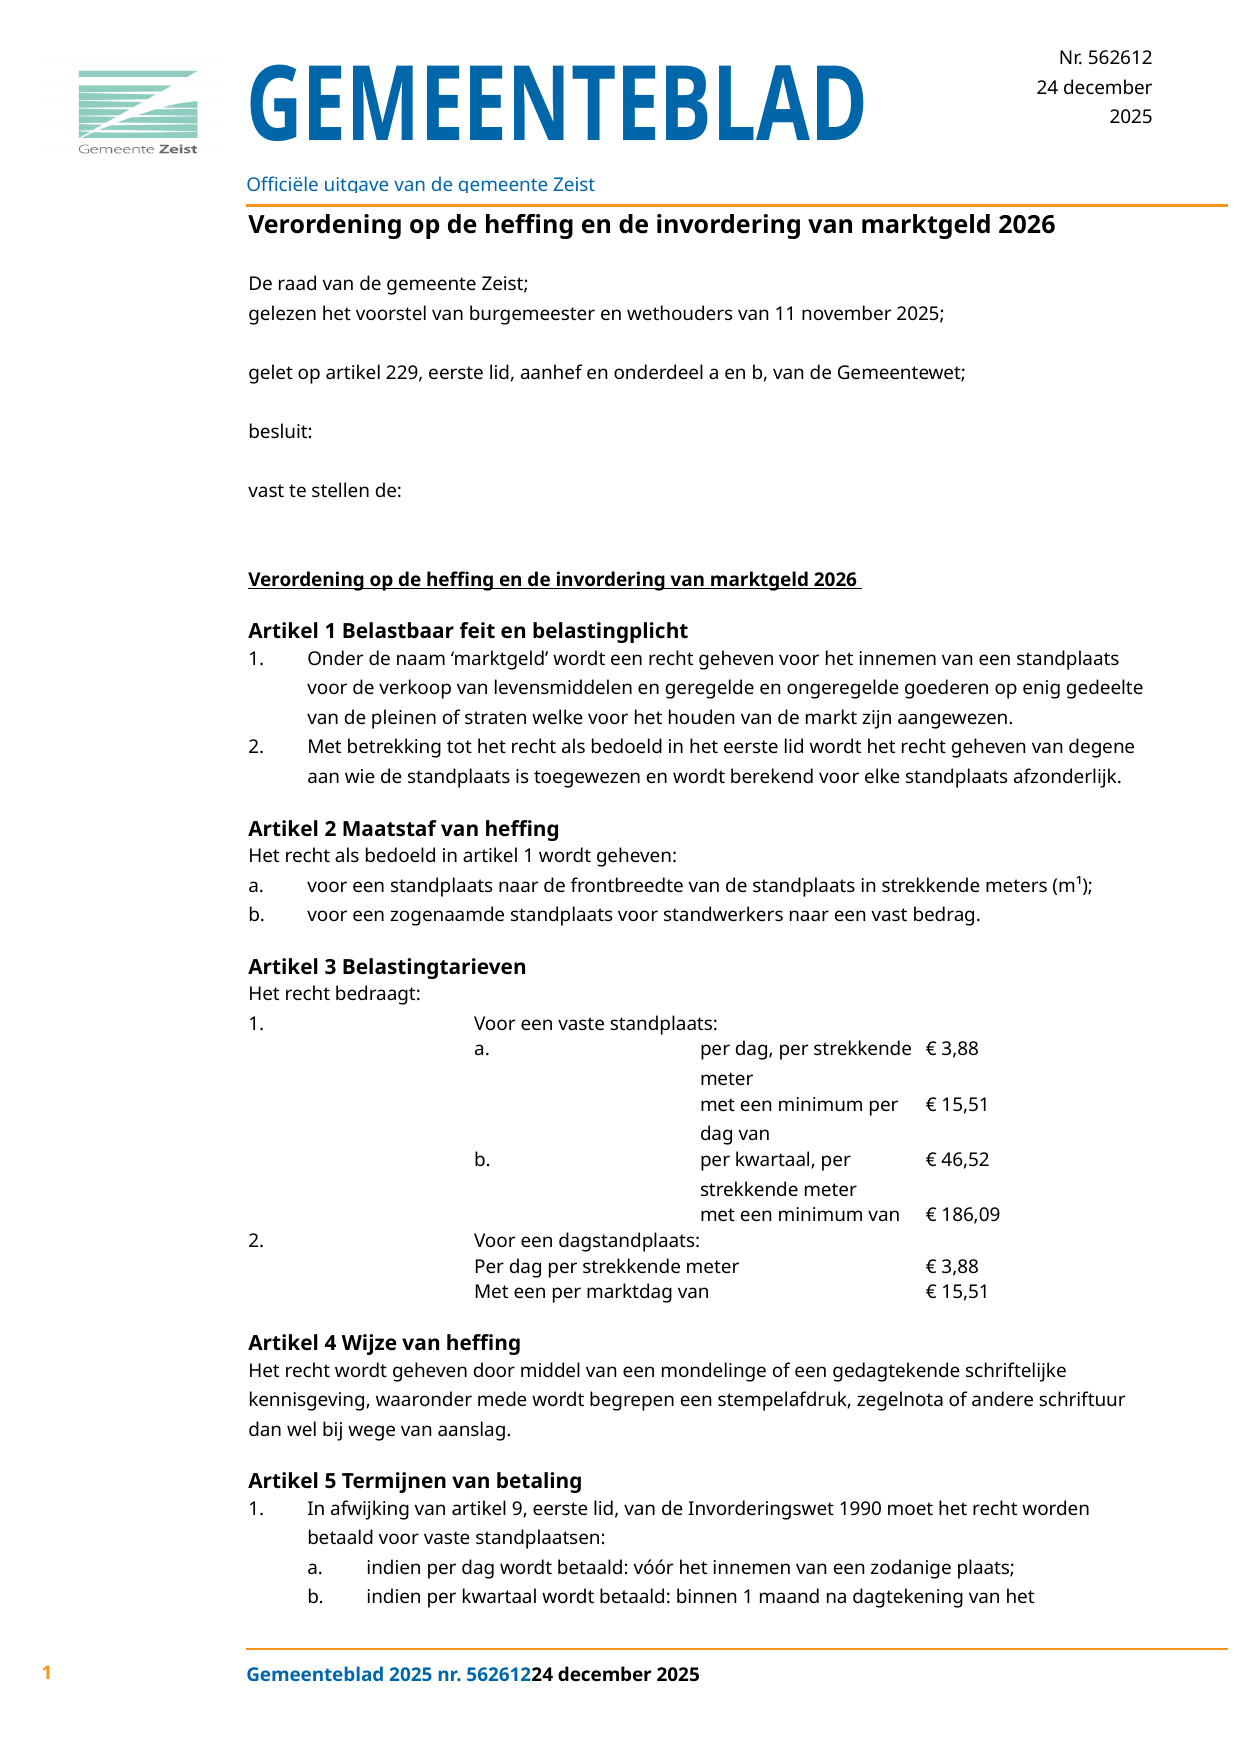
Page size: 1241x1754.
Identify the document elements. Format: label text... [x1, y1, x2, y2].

text Artikel 3 Belastingtarieven [248, 952, 1152, 980]
text Het recht wordt geheven door middel van een mondelinge of een gedagtekende schriftelijke kennisgeving, waaronder mede wordt begrepen een stempelafdruk, zegelnota of andere schriftuur dan wel bij wege van aanslag. [248, 1357, 1152, 1442]
table_cell 2. [248, 1227, 474, 1253]
text Het recht bedraagt: [248, 980, 1152, 1006]
table_cell met een minimum van [700, 1202, 926, 1227]
table_cell Per dag per strekkende meter [474, 1253, 926, 1279]
table_cell [248, 1146, 474, 1202]
table_cell € 46,52 [926, 1146, 1152, 1202]
table_cell Met een per marktdag van [474, 1279, 926, 1304]
table_cell [926, 1227, 1152, 1253]
text gelet op artikel 229, eerste lid, aanhef en onderdeel a en b, van de Gemeentewet; [248, 359, 1152, 385]
table_cell per dag, per strekkende meter [700, 1036, 926, 1091]
picture [41, 47, 231, 172]
list indien per kwartaal wordt betaald: binnen 1 maand na dagtekening van het [307, 1584, 1152, 1609]
list voor een standplaats naar de frontbreedte van de standplaats in strekkende meters (m¹); [248, 872, 1152, 897]
table_cell [248, 1279, 474, 1304]
text besluit: [248, 418, 1152, 444]
text vast te stellen de: [248, 477, 1152, 503]
table_cell [474, 1202, 700, 1227]
table_cell [248, 1253, 474, 1279]
table_cell € 3,88 [926, 1036, 1152, 1091]
table_cell € 15,51 [926, 1279, 1152, 1304]
table_cell € 15,51 [926, 1091, 1152, 1146]
text Artikel 4 Wijze van heffing [248, 1328, 1152, 1357]
table_cell [248, 1202, 474, 1227]
text Artikel 2 Maatstaf van heffing [248, 814, 1152, 842]
table_cell Voor een dagstandplaats: [474, 1227, 926, 1253]
text Het recht als bedoeld in artikel 1 wordt geheven: [248, 842, 1152, 868]
text Artikel 5 Termijnen van betaling [248, 1467, 1152, 1495]
list In afwijking van artikel 9, eerste lid, van de Invorderingswet 1990 moet het recht worden betaald voor vaste standplaatsen: [248, 1495, 1152, 1550]
table_cell [248, 1091, 474, 1146]
table_cell [474, 1091, 700, 1146]
table_cell met een minimum per dag van [700, 1091, 926, 1146]
list voor een zogenaamde standplaats voor standwerkers naar een vast bedrag. [248, 901, 1152, 927]
list Met betrekking tot het recht als bedoeld in het eerste lid wordt het recht geheven van degene aan wie de standplaats is toegewezen en wordt berekend voor elke standplaats afzonderlijk. [248, 734, 1152, 789]
text De raad van de gemeente Zeist; [248, 270, 1152, 296]
table_cell per kwartaal, per strekkende meter [700, 1146, 926, 1202]
table_cell [248, 1036, 474, 1091]
text Artikel 1 Belastbaar feit en belastingplicht [248, 617, 1152, 645]
table_cell b. [474, 1146, 700, 1202]
table_cell a. [474, 1036, 700, 1091]
table_header [926, 1010, 1152, 1036]
table_header 1. [248, 1010, 474, 1036]
table_header Voor een vaste standplaats: [474, 1010, 926, 1036]
text gelezen het voorstel van burgemeester en wethouders van 11 november 2025; [248, 300, 1152, 326]
table_cell € 3,88 [926, 1253, 1152, 1279]
table_cell € 186,09 [926, 1202, 1152, 1227]
list Onder de naam ‘marktgeld’ wordt een recht geheven voor het innemen van een standplaats voor de verkoop van levensmiddelen en geregelde en ongeregelde goederen op enig gedeelte van de pleinen of straten welke voor het houden van de markt zijn aangewezen. [248, 645, 1152, 730]
list indien per dag wordt betaald: vóór het innemen van een zodanige plaats; [307, 1554, 1152, 1580]
text Verordening op de heffing en de invordering van marktgeld 2026 [248, 566, 1152, 592]
text Verordening op de heffing en de invordering van marktgeld 2026 [248, 207, 1152, 241]
